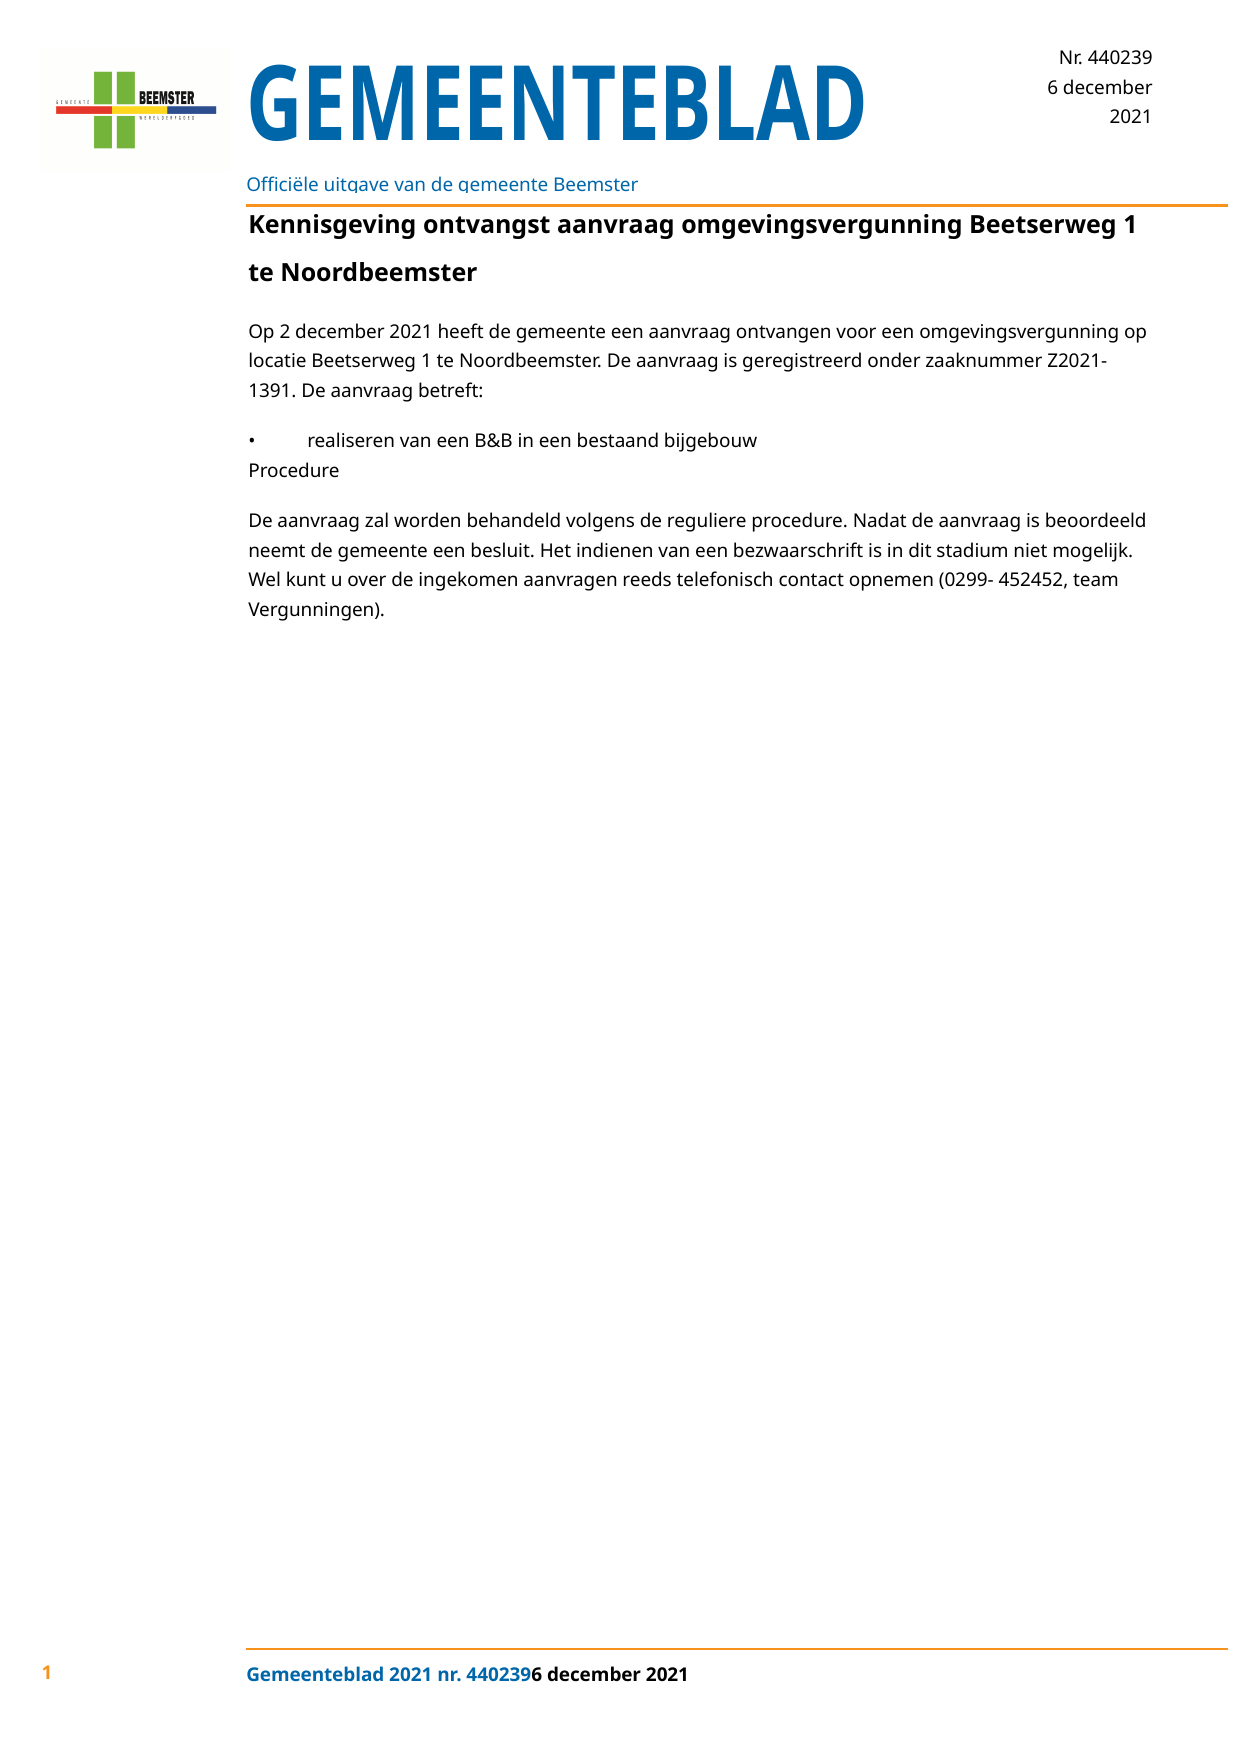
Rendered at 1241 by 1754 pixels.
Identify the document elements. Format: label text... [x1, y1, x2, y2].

text Procedure [248, 457, 1152, 483]
text Kennisgeving ontvangst aanvraag omgevingsvergunning Beetserweg 1 te Noordbeemster [248, 207, 1152, 288]
text Op 2 december 2021 heeft de gemeente een aanvraag ontvangen voor een omgevingsvergunning op locatie Beetserweg 1 te Noordbeemster. De aanvraag is geregistreerd onder zaaknummer Z2021-1391. De aanvraag betreft: [248, 318, 1152, 403]
text De aanvraag zal worden behandeld volgens de reguliere procedure. Nadat de aanvraag is beoordeeld neemt de gemeente een besluit. Het indienen van een bezwaarschrift is in dit stadium niet mogelijk. Wel kunt u over de ingekomen aanvragen reeds telefonisch contact opnemen (0299- 452452, team Vergunningen). [248, 507, 1152, 622]
picture [41, 47, 231, 172]
list realiseren van een B&B in een bestaand bijgebouw [248, 427, 1152, 453]
